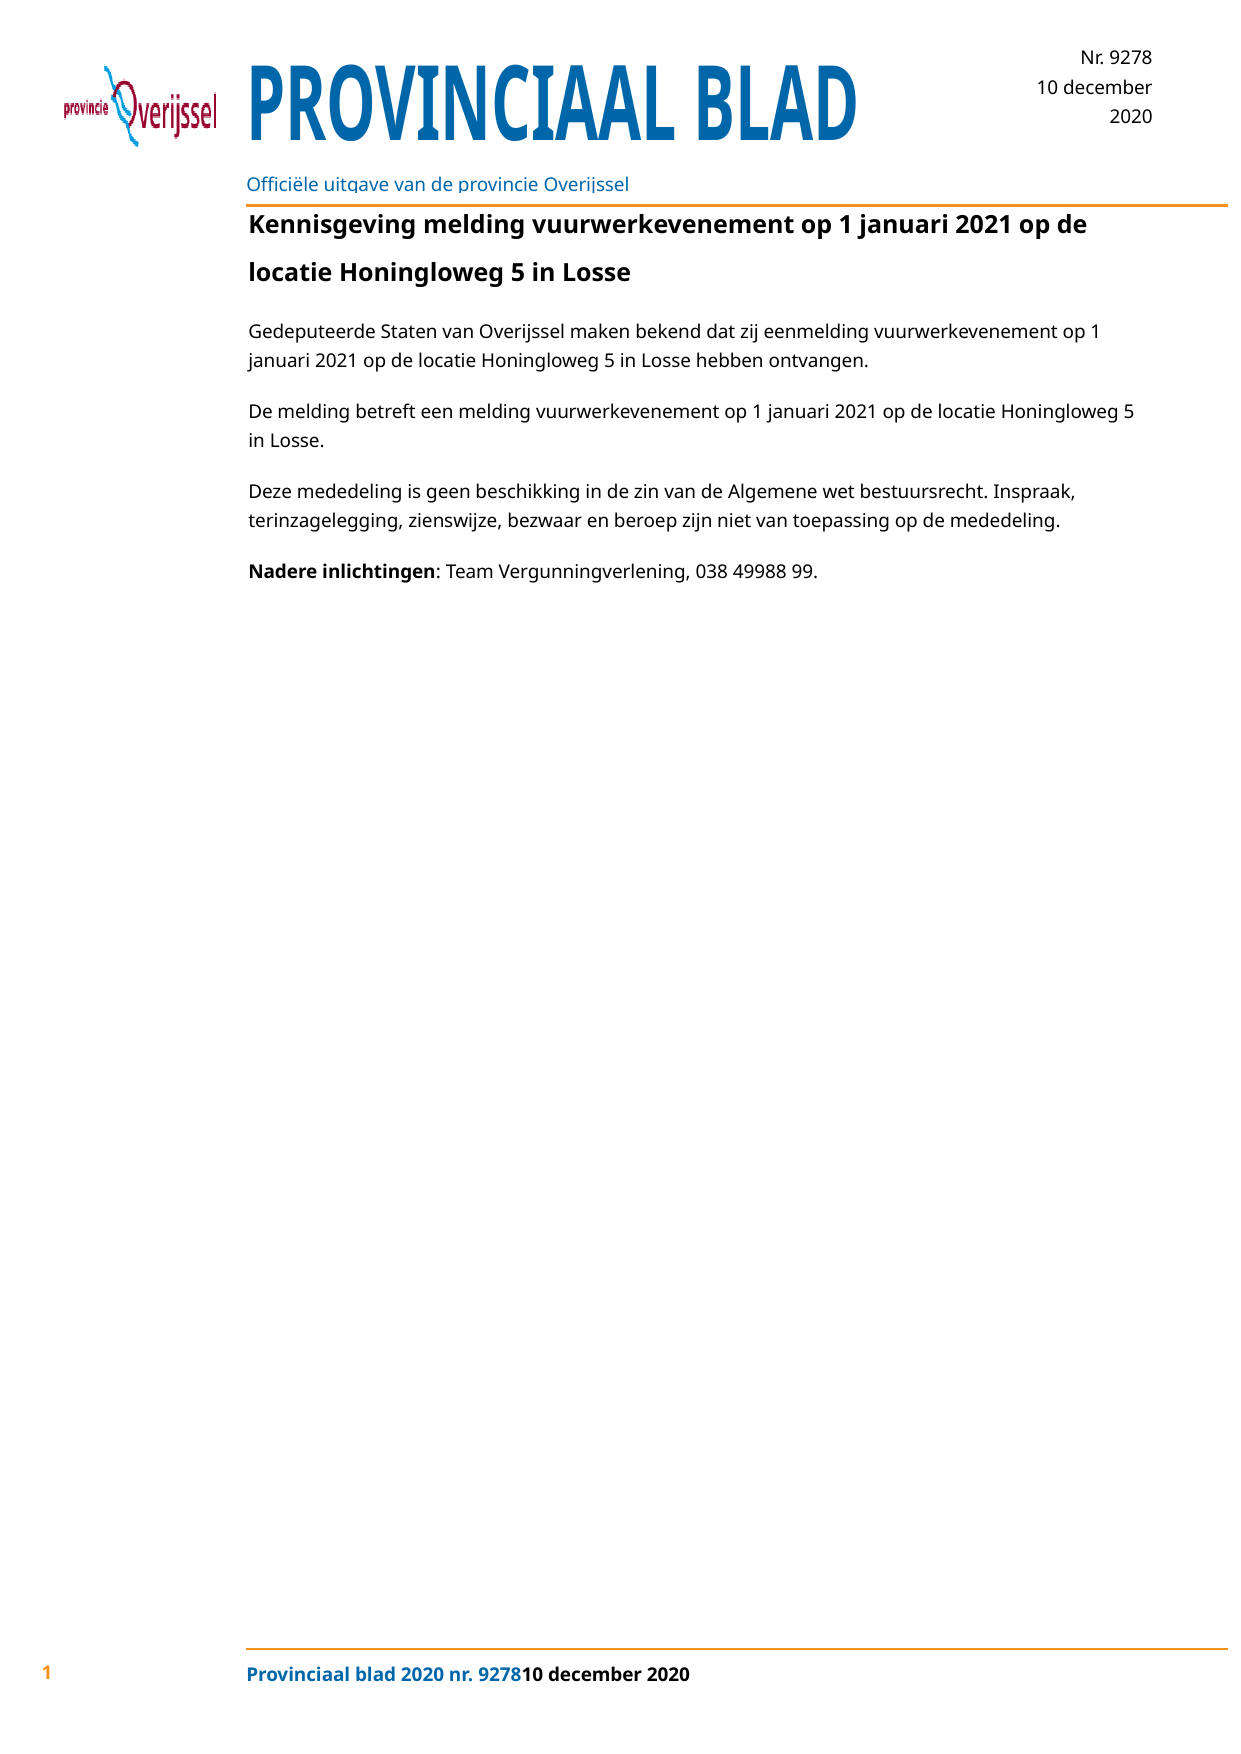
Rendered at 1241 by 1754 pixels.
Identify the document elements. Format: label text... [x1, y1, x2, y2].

text Kennisgeving melding vuurwerkevenement op 1 januari 2021 op de locatie Honingloweg 5 in Losse [248, 207, 1152, 288]
text Gedeputeerde Staten van Overijssel maken bekend dat zij eenmelding vuurwerkevenement op 1 januari 2021 op de locatie Honingloweg 5 in Losse hebben ontvangen. [248, 318, 1152, 373]
picture [41, 47, 231, 172]
text Deze mededeling is geen beschikking in de zin van de Algemene wet bestuursrecht. Inspraak, terinzagelegging, zienswijze, bezwaar en beroep zijn niet van toepassing op de mededeling. [248, 478, 1152, 533]
text De melding betreft een melding vuurwerkevenement op 1 januari 2021 op de locatie Honingloweg 5 in Losse. [248, 398, 1152, 453]
text Nadere inlichtingen: Team Vergunningverlening, 038 49988 99. [248, 558, 1152, 584]
